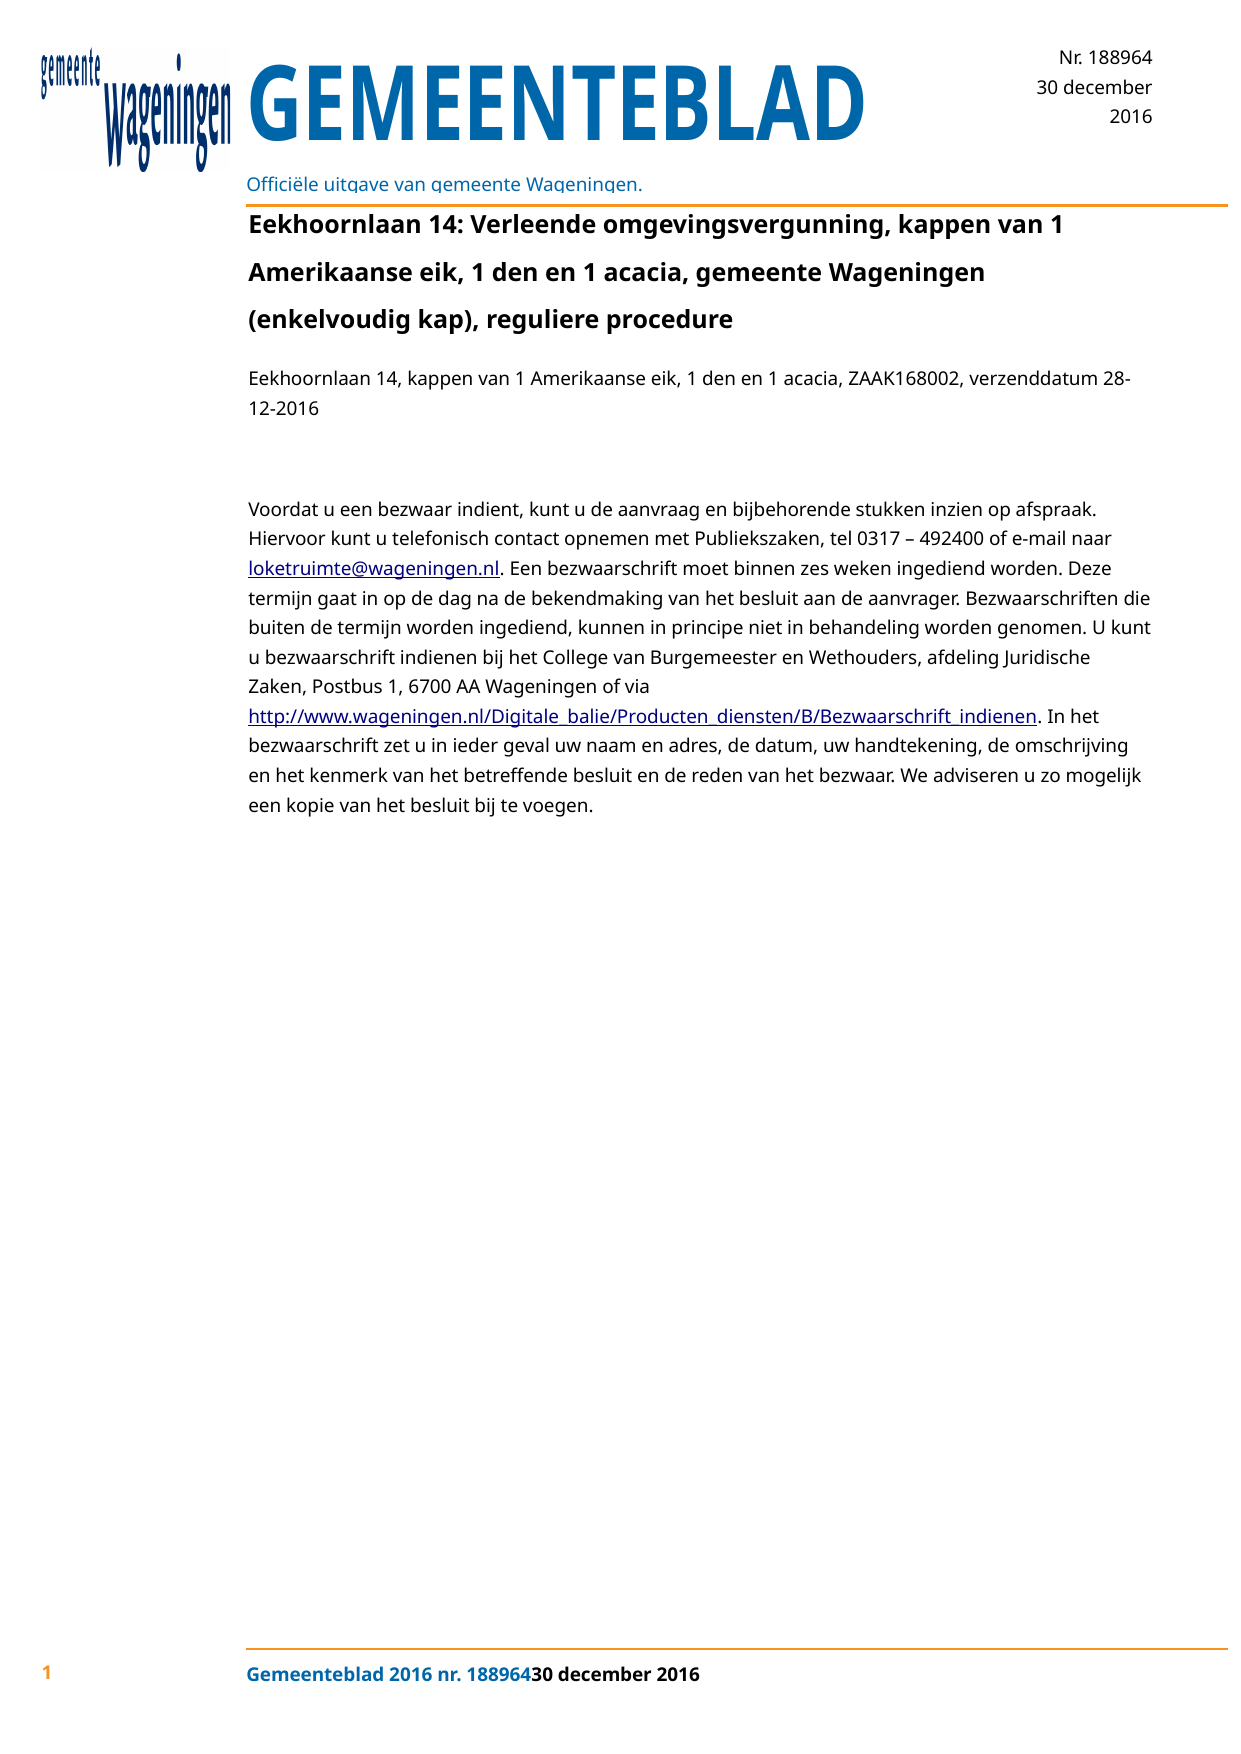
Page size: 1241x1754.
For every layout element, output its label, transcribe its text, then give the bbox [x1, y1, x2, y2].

text Eekhoornlaan 14: Verleende omgevingsvergunning, kappen van 1 Amerikaanse eik, 1 den en 1 acacia, gemeente Wageningen (enkelvoudig kap), reguliere procedure [248, 207, 1152, 336]
text Voordat u een bezwaar indient, kunt u de aanvraag en bijbehorende stukken inzien op afspraak. Hiervoor kunt u telefonisch contact opnemen met Publiekszaken, tel 0317 – 492400 of e-mail naar loketruimte@wageningen.nl. Een bezwaarschrift moet binnen zes weken ingediend worden. Deze termijn gaat in op de dag na de bekendmaking van het besluit aan de aanvrager. Bezwaarschriften die buiten de termijn worden ingediend, kunnen in principe niet in behandeling worden genomen. U kunt u bezwaarschrift indienen bij het College van Burgemeester en Wethouders, afdeling Juridische Zaken, Postbus 1, 6700 AA Wageningen of via http://www.wageningen.nl/Digitale_balie/Producten_diensten/B/Bezwaarschrift_indienen. In het bezwaarschrift zet u in ieder geval uw naam en adres, de datum, uw handtekening, de omschrijving en het kenmerk van het betreffende besluit en de reden van het bezwaar. We adviseren u zo mogelijk een kopie van het besluit bij te voegen. [248, 496, 1152, 817]
text Eekhoornlaan 14, kappen van 1 Amerikaanse eik, 1 den en 1 acacia, ZAAK168002, verzenddatum 28-12-2016 [248, 366, 1152, 421]
picture [41, 47, 231, 172]
